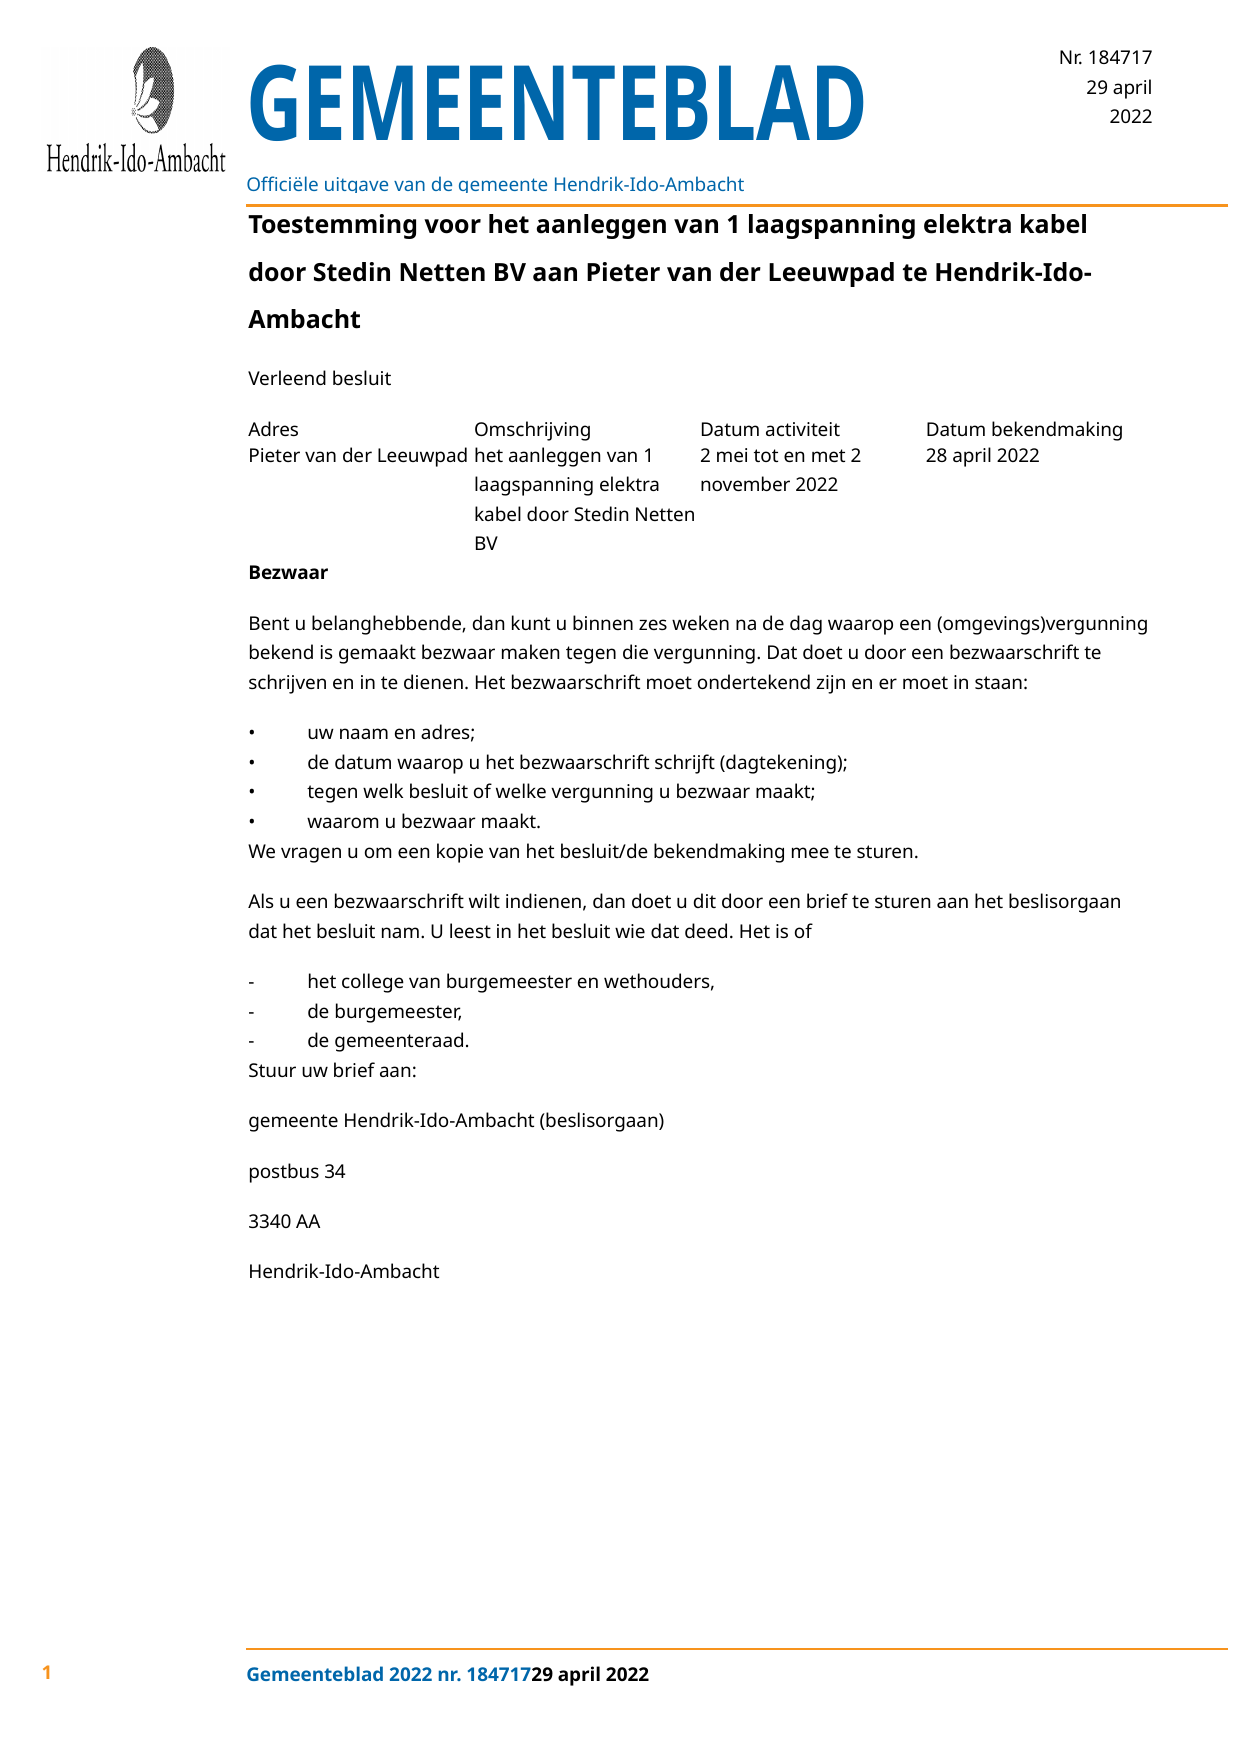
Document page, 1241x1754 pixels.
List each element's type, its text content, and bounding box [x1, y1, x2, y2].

text We vragen u om een kopie van het besluit/de bekendmaking mee te sturen. [248, 838, 1152, 863]
text gemeente Hendrik-Ido-Ambacht (beslisorgaan) [248, 1107, 1152, 1133]
list het college van burgemeester en wethouders, [248, 968, 1152, 994]
table_header Datum activiteit [700, 416, 926, 442]
text 3340 AA [248, 1208, 1152, 1234]
text Verleend besluit [248, 366, 1152, 391]
text Bent u belanghebbende, dan kunt u binnen zes weken na de dag waarop een (omgevings)vergunning bekend is gemaakt bezwaar maken tegen die vergunning. Dat doet u door een bezwaarschrift te schrijven en in te dienen. Het bezwaarschrift moet ondertekend zijn en er moet in staan: [248, 610, 1152, 695]
table_cell het aanleggen van 1 laagspanning elektra kabel door Stedin Netten BV [474, 442, 700, 556]
text Bezwaar [248, 559, 1152, 585]
text Toestemming voor het aanleggen van 1 laagspanning elektra kabel door Stedin Netten BV aan Pieter van der Leeuwpad te Hendrik-Ido-Ambacht [248, 207, 1152, 336]
table_cell 2 mei tot en met 2 november 2022 [700, 442, 926, 556]
text Als u een bezwaarschrift wilt indienen, dan doet u dit door een brief te sturen aan het beslisorgaan dat het besluit nam. U leest in het besluit wie dat deed. Het is of [248, 888, 1152, 943]
list waarom u bezwaar maakt. [248, 808, 1152, 834]
table_header Omschrijving [474, 416, 700, 442]
table_cell 28 april 2022 [926, 442, 1152, 556]
list de gemeenteraad. [248, 1027, 1152, 1053]
text Hendrik-Ido-Ambacht [248, 1259, 1152, 1284]
picture [41, 47, 231, 172]
table_cell Pieter van der Leeuwpad [248, 442, 474, 556]
list de burgemeester, [248, 998, 1152, 1023]
text postbus 34 [248, 1158, 1152, 1183]
table_header Adres [248, 416, 474, 442]
list tegen welk besluit of welke vergunning u bezwaar maakt; [248, 779, 1152, 804]
list de datum waarop u het bezwaarschrift schrijft (dagtekening); [248, 749, 1152, 775]
list uw naam en adres; [248, 719, 1152, 745]
text Stuur uw brief aan: [248, 1057, 1152, 1083]
table_header Datum bekendmaking [926, 416, 1152, 442]
